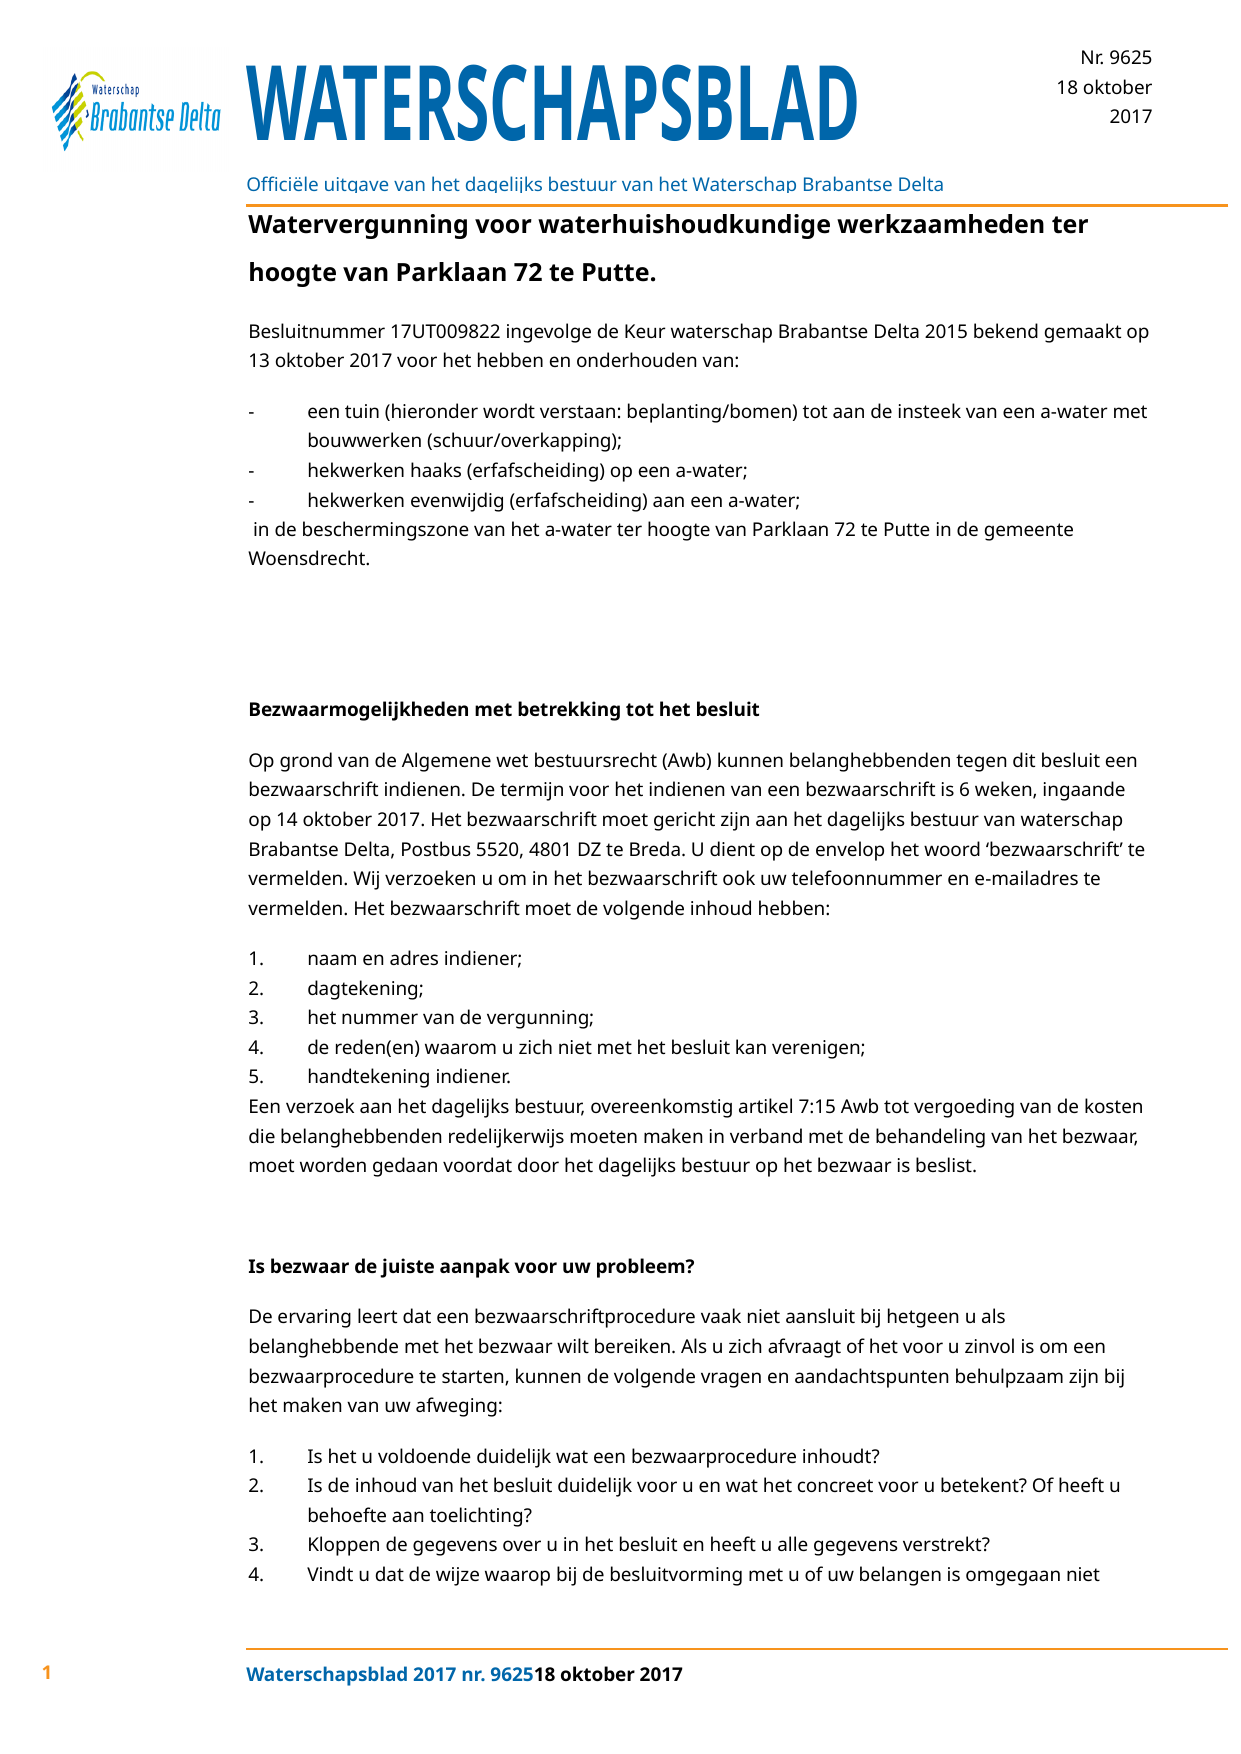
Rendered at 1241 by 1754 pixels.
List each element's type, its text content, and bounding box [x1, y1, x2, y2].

list het nummer van de vergunning; [248, 1004, 1152, 1030]
text Een verzoek aan het dagelijks bestuur, overeenkomstig artikel 7:15 Awb tot vergoeding van de kosten die belanghebbenden redelijkerwijs moeten maken in verband met de behandeling van het bezwaar, moet worden gedaan voordat door het dagelijks bestuur op het bezwaar is beslist. [248, 1093, 1152, 1178]
text Op grond van de Algemene wet bestuursrecht (Awb) kunnen belanghebbenden tegen dit besluit een bezwaarschrift indienen. De termijn voor het indienen van een bezwaarschrift is 6 weken, ingaande op 14 oktober 2017. Het bezwaarschrift moet gericht zijn aan het dagelijks bestuur van waterschap Brabantse Delta, Postbus 5520, 4801 DZ te Breda. U dient op de envelop het woord ‘bezwaarschrift’ te vermelden. Wij verzoeken u om in het bezwaarschrift ook uw telefoonnummer en e‑mailadres te vermelden. Het bezwaarschrift moet de volgende inhoud hebben: [248, 747, 1152, 921]
list dagtekening; [248, 975, 1152, 1001]
list Is het u voldoende duidelijk wat een bezwaarprocedure inhoudt? [248, 1443, 1152, 1468]
list handtekening indiener. [248, 1064, 1152, 1089]
list Kloppen de gegevens over u in het besluit en heeft u alle gegevens verstrekt? [248, 1532, 1152, 1557]
list Vindt u dat de wijze waarop bij de besluitvorming met u of uw belangen is omgegaan niet [248, 1561, 1152, 1587]
list de reden(en) waarom u zich niet met het besluit kan verenigen; [248, 1034, 1152, 1060]
text Watervergunning voor waterhuishoudkundige werkzaamheden ter hoogte van Parklaan 72 te Putte. [248, 207, 1152, 288]
text Besluitnummer 17UT009822 ingevolge de Keur waterschap Brabantse Delta 2015 bekend gemaakt op 13 oktober 2017 voor het hebben en onderhouden van: [248, 318, 1152, 373]
text Is bezwaar de juiste aanpak voor uw probleem? [248, 1253, 1152, 1279]
text in de beschermingszone van het a-water ter hoogte van Parklaan 72 te Putte in de gemeente Woensdrecht. [248, 516, 1152, 571]
list Is de inhoud van het besluit duidelijk voor u en wat het concreet voor u betekent? Of heeft u behoefte aan toelichting? [248, 1472, 1152, 1528]
picture [41, 47, 231, 172]
table_header een tuin (hieronder wordt verstaan: beplanting/bomen) tot aan de insteek van een a-water met bouwwerken (schuur/overkapping); hekwerken haaks (erfafscheiding) op een a-water; hekwerken evenwijdig (erfafscheiding) aan een a-water; [248, 398, 1152, 512]
text Bezwaarmogelijkheden met betrekking tot het besluit [248, 697, 1152, 722]
text De ervaring leert dat een bezwaarschriftprocedure vaak niet aansluit bij hetgeen u als belanghebbende met het bezwaar wilt bereiken. Als u zich afvraagt of het voor u zinvol is om een bezwaarprocedure te starten, kunnen de volgende vragen en aandachtspunten behulpzaam zijn bij het maken van uw afweging: [248, 1304, 1152, 1418]
list naam en adres indiener; [248, 945, 1152, 971]
